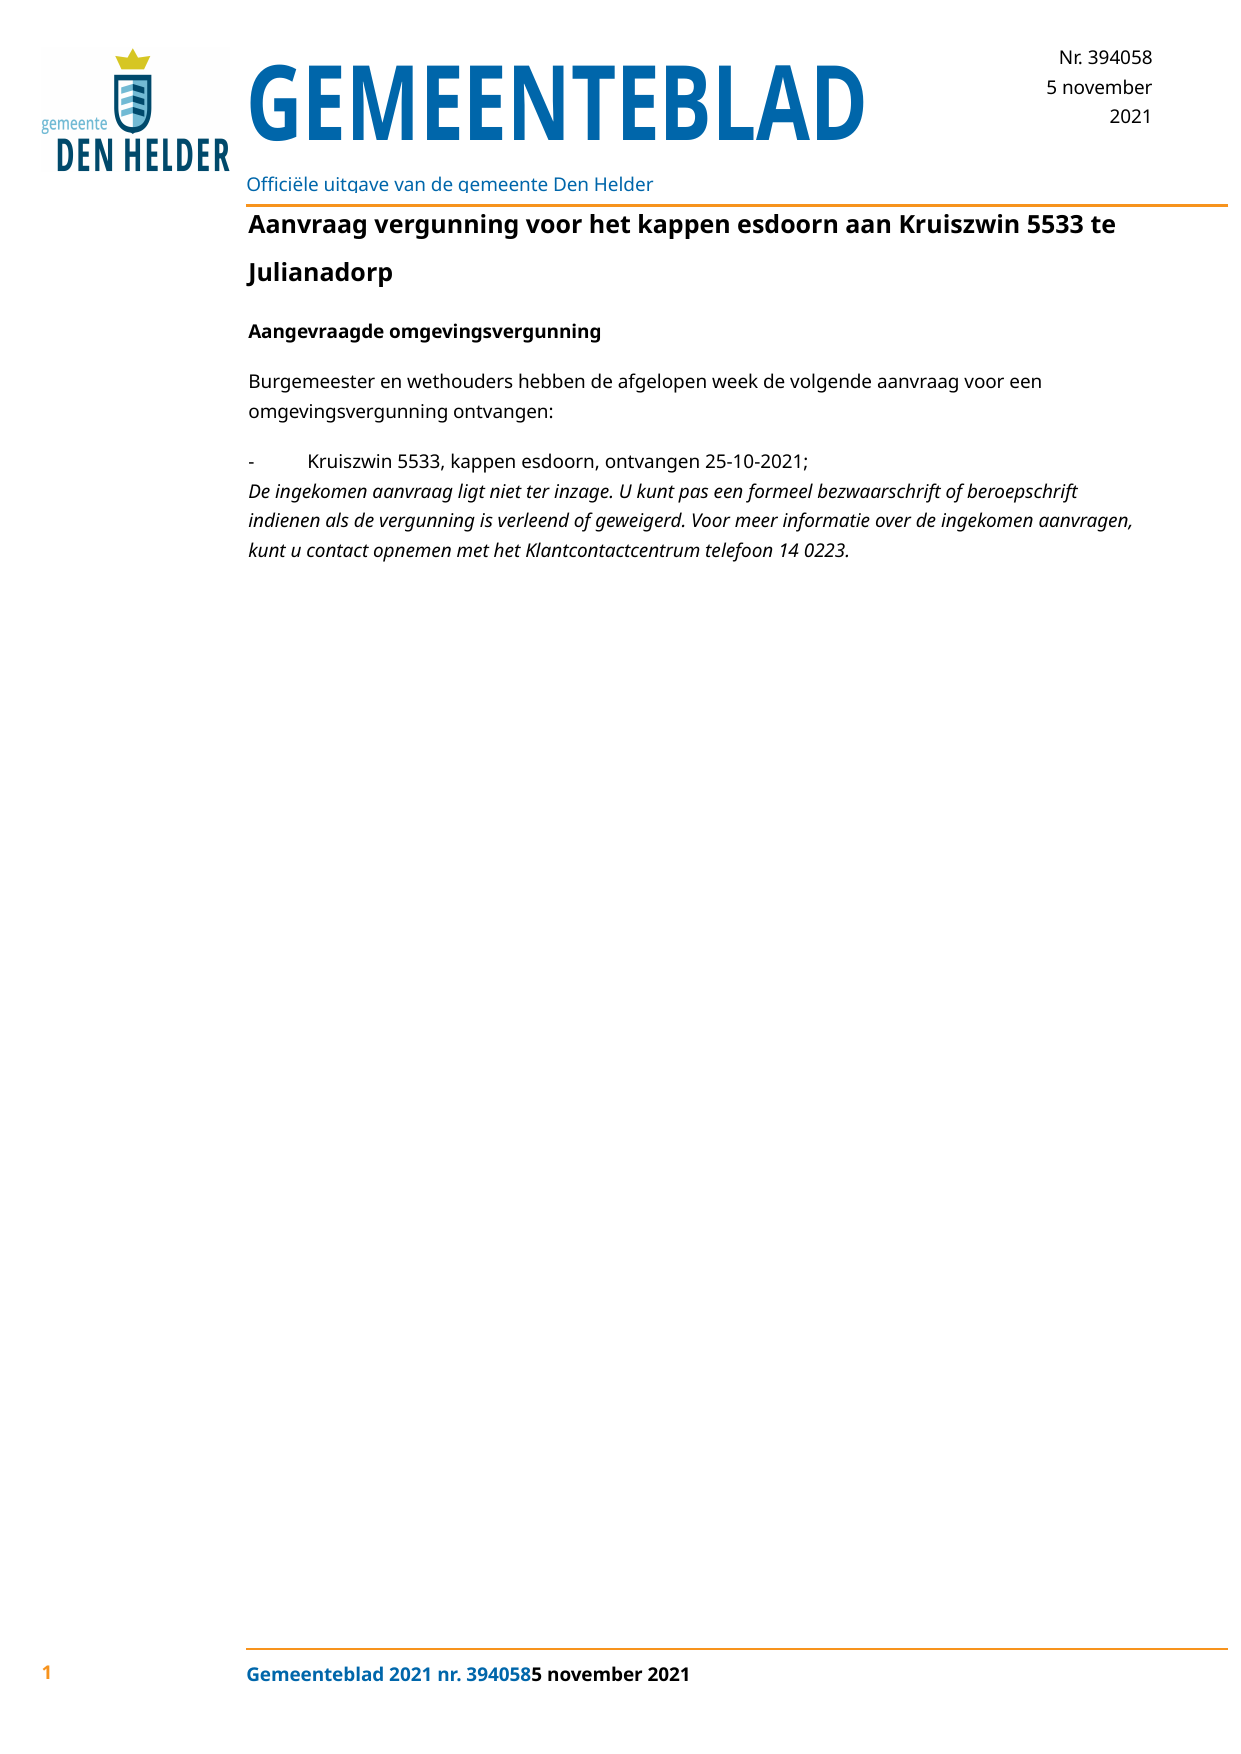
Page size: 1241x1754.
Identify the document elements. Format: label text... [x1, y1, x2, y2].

picture [220, 160, 224, 172]
picture [182, 144, 187, 165]
picture [63, 144, 68, 165]
picture [41, 47, 231, 172]
list Kruiszwin 5533, kappen esdoorn, ontvangen 25-10-2021; [248, 448, 1152, 474]
picture [130, 157, 135, 172]
text Aangevraagde omgevingsvergunning [248, 318, 1152, 344]
text Aanvraag vergunning voor het kappen esdoorn aan Kruiszwin 5533 te Julianadorp [248, 207, 1152, 288]
picture [100, 154, 106, 172]
text De ingekomen aanvraag ligt niet ter inzage. U kunt pas een formeel bezwaarschrift of beroepschrift indienen als de vergunning is verleend of geweigerd. Voor meer informatie over de ingekomen aanvragen, kunt u contact opnemen met het Klantcontactcentrum telefoon 14 0223. [248, 478, 1152, 563]
text Burgemeester en wethouders hebben de afgelopen week de volgende aanvraag voor een omgevingsvergunning ontvangen: [248, 368, 1152, 424]
